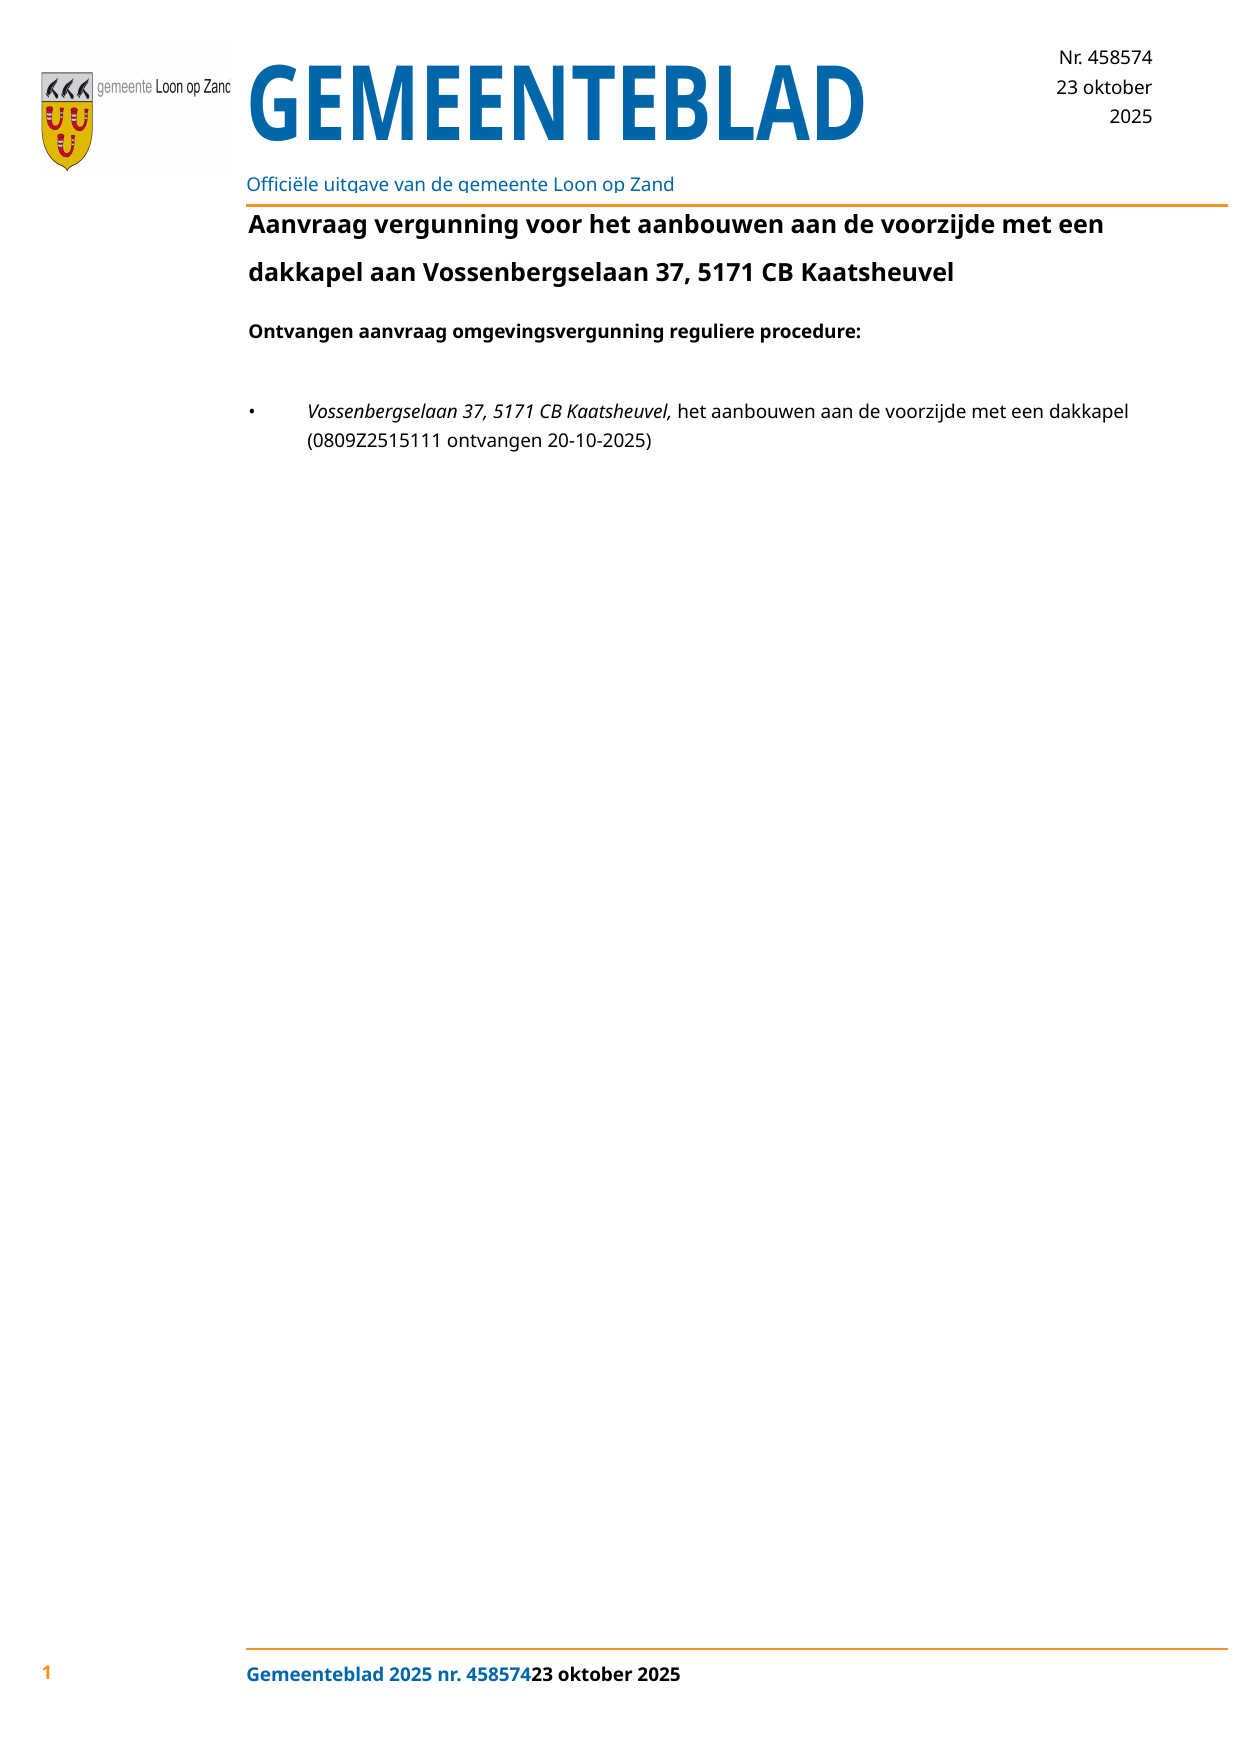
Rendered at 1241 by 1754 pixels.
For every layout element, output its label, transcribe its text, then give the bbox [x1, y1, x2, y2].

text Ontvangen aanvraag omgevingsvergunning reguliere procedure: [248, 318, 1152, 344]
list Vossenbergselaan 37, 5171 CB Kaatsheuvel, het aanbouwen aan de voorzijde met een dakkapel (0809Z2515111 ontvangen 20-10-2025) [248, 398, 1152, 453]
text Aanvraag vergunning voor het aanbouwen aan de voorzijde met een dakkapel aan Vossenbergselaan 37, 5171 CB Kaatsheuvel [248, 207, 1152, 288]
picture [41, 47, 231, 172]
